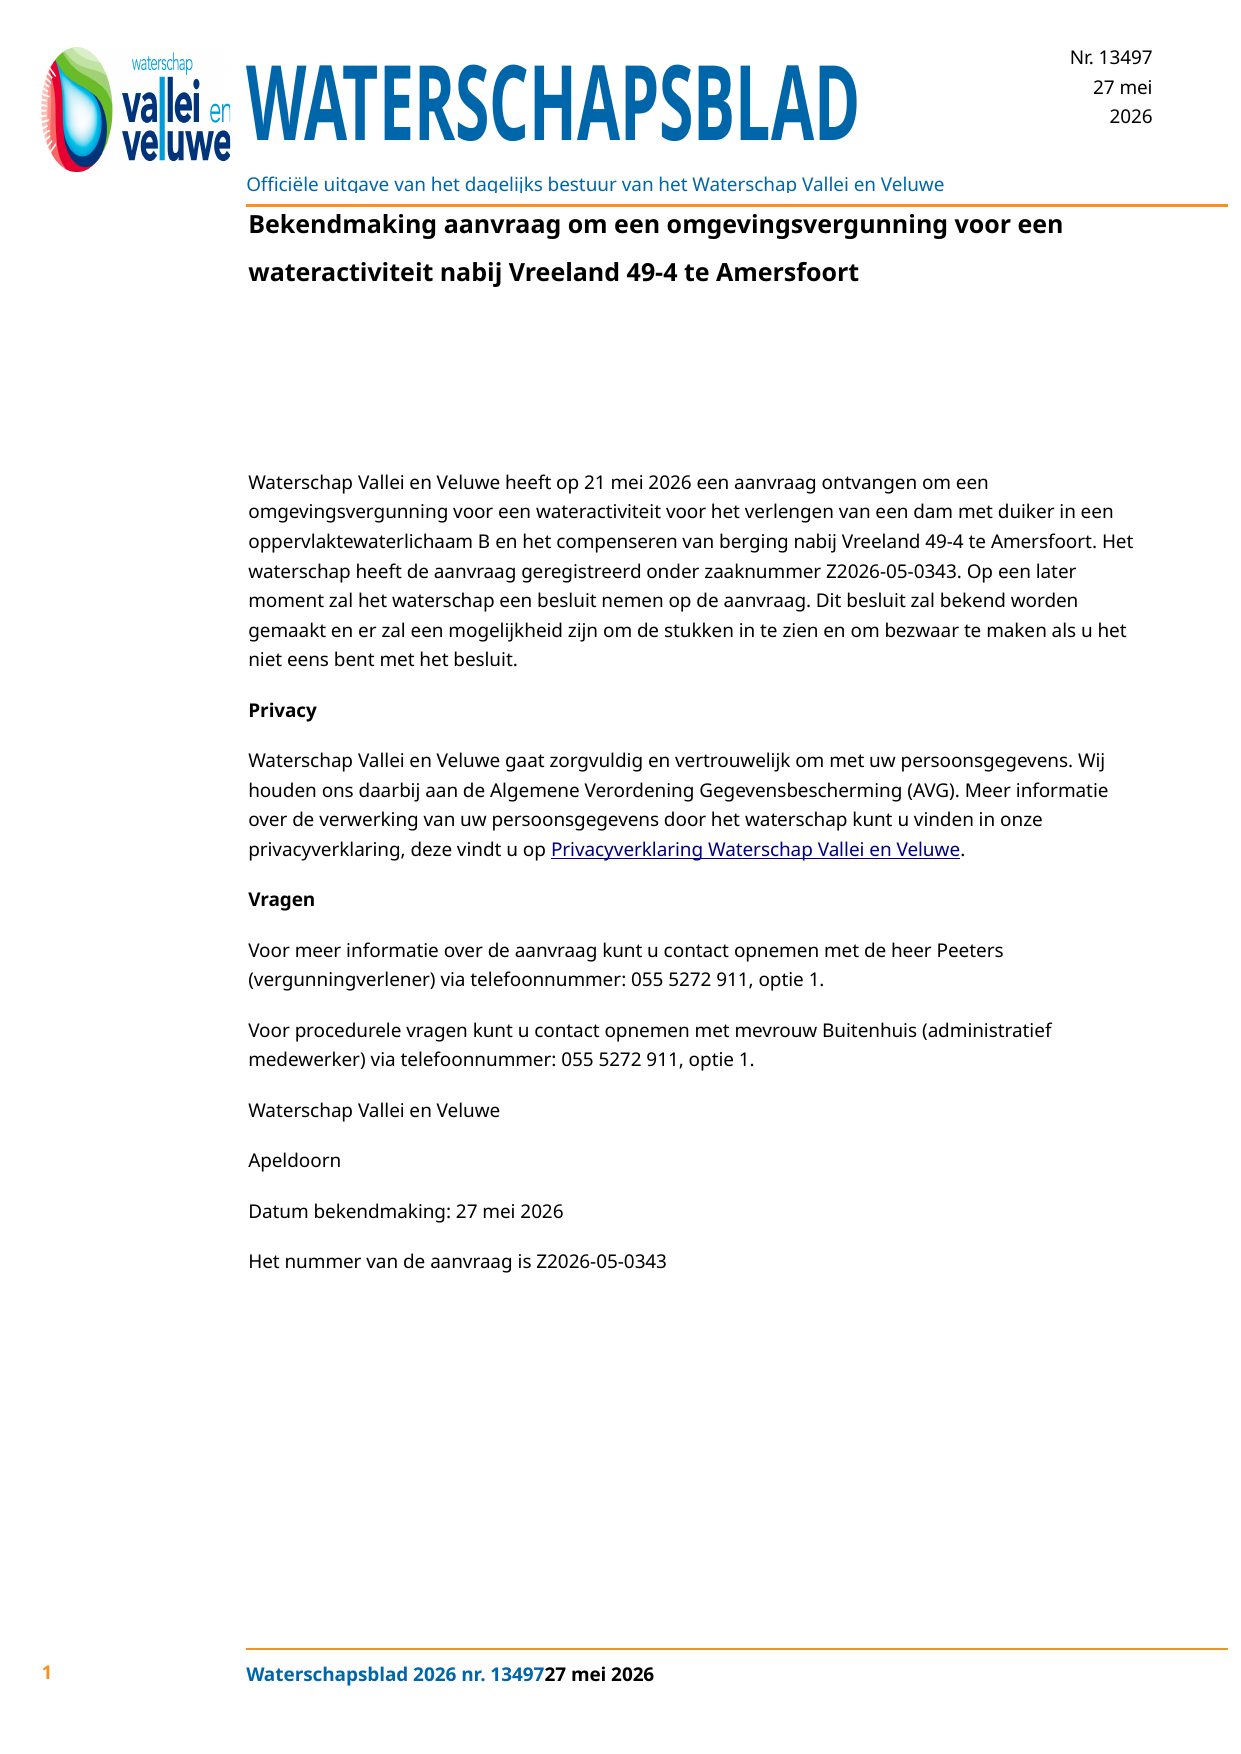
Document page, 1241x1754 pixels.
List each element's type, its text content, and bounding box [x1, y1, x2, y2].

text Het nummer van de aanvraag is Z2026-05-0343 [248, 1248, 1152, 1274]
text Bekendmaking aanvraag om een omgevingsvergunning voor een wateractiviteit nabij Vreeland 49-4 te Amersfoort [248, 207, 1152, 288]
text Waterschap Vallei en Veluwe [248, 1097, 1152, 1123]
text Datum bekendmaking: 27 mei 2026 [248, 1198, 1152, 1224]
text Voor meer informatie over de aanvraag kunt u contact opnemen met de heer Peeters (vergunningverlener) via telefoonnummer: 055 5272 911, optie 1. [248, 937, 1152, 992]
picture [41, 47, 231, 172]
text Voor procedurele vragen kunt u contact opnemen met mevrouw Buitenhuis (administratief medewerker) via telefoonnummer: 055 5272 911, optie 1. [248, 1017, 1152, 1072]
text Vragen [248, 887, 1152, 912]
text Waterschap Vallei en Veluwe gaat zorgvuldig en vertrouwelijk om met uw persoonsgegevens. Wij houden ons daarbij aan de Algemene Verordening Gegevensbescherming (AVG). Meer informatie over de verwerking van uw persoonsgegevens door het waterschap kunt u vinden in onze privacyverklaring, deze vindt u op Privacyverklaring Waterschap Vallei en Veluwe. [248, 747, 1152, 862]
text Apeldoorn [248, 1147, 1152, 1173]
text Waterschap Vallei en Veluwe heeft op 21 mei 2026 een aanvraag ontvangen om een omgevingsvergunning voor een wateractiviteit voor het verlengen van een dam met duiker in een oppervlaktewaterlichaam B en het compenseren van berging nabij Vreeland 49-4 te Amersfoort. Het waterschap heeft de aanvraag geregistreerd onder zaaknummer Z2026-05-0343. Op een later moment zal het waterschap een besluit nemen op de aanvraag. Dit besluit zal bekend worden gemaakt en er zal een mogelijkheid zijn om de stukken in te zien en om bezwaar te maken als u het niet eens bent met het besluit. [248, 469, 1152, 672]
text Privacy [248, 697, 1152, 723]
